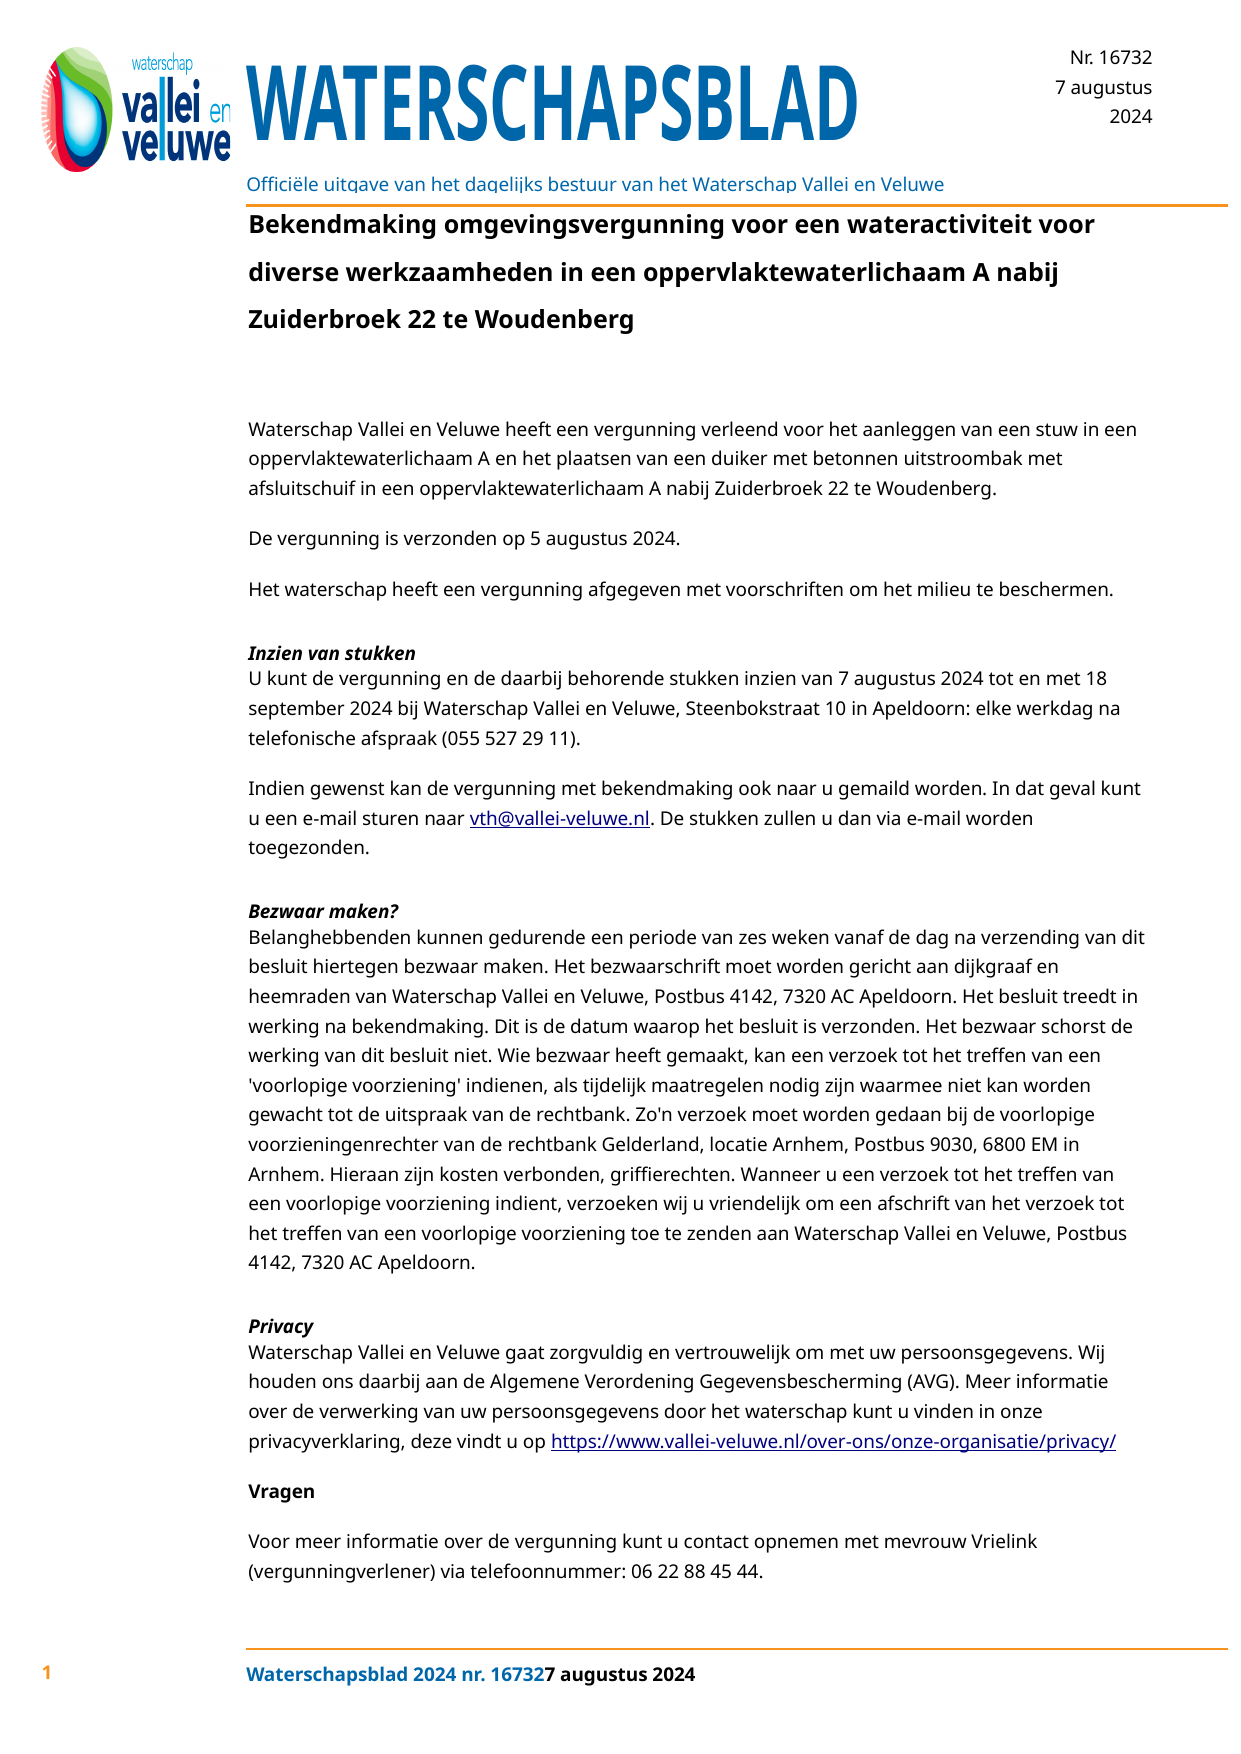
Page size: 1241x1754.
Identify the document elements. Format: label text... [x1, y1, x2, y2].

text Belanghebbenden kunnen gedurende een periode van zes weken vanaf de dag na verzending van dit besluit hiertegen bezwaar maken. Het bezwaarschrift moet worden gericht aan dijkgraaf en heemraden van Waterschap Vallei en Veluwe, Postbus 4142, 7320 AC Apeldoorn. Het besluit treedt in werking na bekendmaking. Dit is de datum waarop het besluit is verzonden. Het bezwaar schorst de werking van dit besluit niet. Wie bezwaar heeft gemaakt, kan een verzoek tot het treffen van een 'voorlopige voorziening' indienen, als tijdelijk maatregelen nodig zijn waarmee niet kan worden gewacht tot de uitspraak van de rechtbank. Zo'n verzoek moet worden gedaan bij de voorlopige voorzieningenrechter van de rechtbank Gelderland, locatie Arnhem, Postbus 9030, 6800 EM in Arnhem. Hieraan zijn kosten verbonden, griffierechten. Wanneer u een verzoek tot het treffen van een voorlopige voorziening indient, verzoeken wij u vriendelijk om een afschrift van het verzoek tot het treffen van een voorlopige voorziening toe te zenden aan Waterschap Vallei en Veluwe, Postbus 4142, 7320 AC Apeldoorn. [248, 924, 1152, 1275]
text De vergunning is verzonden op 5 augustus 2024. [248, 526, 1152, 551]
text Vragen [248, 1478, 1152, 1504]
text Indien gewenst kan de vergunning met bekendmaking ook naar u gemaild worden. In dat geval kunt u een e-mail sturen naar vth@vallei-veluwe.nl. De stukken zullen u dan via e-mail worden toegezonden. [248, 775, 1152, 860]
text Bekendmaking omgevingsvergunning voor een wateractiviteit voor diverse werkzaamheden in een oppervlaktewaterlichaam A nabij Zuiderbroek 22 te Woudenberg [248, 207, 1152, 336]
text Waterschap Vallei en Veluwe gaat zorgvuldig en vertrouwelijk om met uw persoonsgegevens. Wij houden ons daarbij aan de Algemene Verordening Gegevensbescherming (AVG). Meer informatie over de verwerking van uw persoonsgegevens door het waterschap kunt u vinden in onze privacyverklaring, deze vindt u op https://www.vallei-veluwe.nl/over-ons/onze-organisatie/privacy/ [248, 1339, 1152, 1454]
text Privacy [248, 1313, 1152, 1339]
text Voor meer informatie over de vergunning kunt u contact opnemen met mevrouw Vrielink (vergunningverlener) via telefoonnummer: 06 22 88 45 44. [248, 1529, 1152, 1584]
picture [41, 47, 231, 172]
text Inzien van stukken [248, 640, 1152, 666]
text U kunt de vergunning en de daarbij behorende stukken inzien van 7 augustus 2024 tot en met 18 september 2024 bij Waterschap Vallei en Veluwe, Steenbokstraat 10 in Apeldoorn: elke werkdag na telefonische afspraak (055 527 29 11). [248, 666, 1152, 751]
text Bezwaar maken? [248, 898, 1152, 924]
text Waterschap Vallei en Veluwe heeft een vergunning verleend voor het aanleggen van een stuw in een oppervlaktewaterlichaam A en het plaatsen van een duiker met betonnen uitstroombak met afsluitschuif in een oppervlaktewaterlichaam A nabij Zuiderbroek 22 te Woudenberg. [248, 416, 1152, 501]
text Het waterschap heeft een vergunning afgegeven met voorschriften om het milieu te beschermen. [248, 576, 1152, 602]
